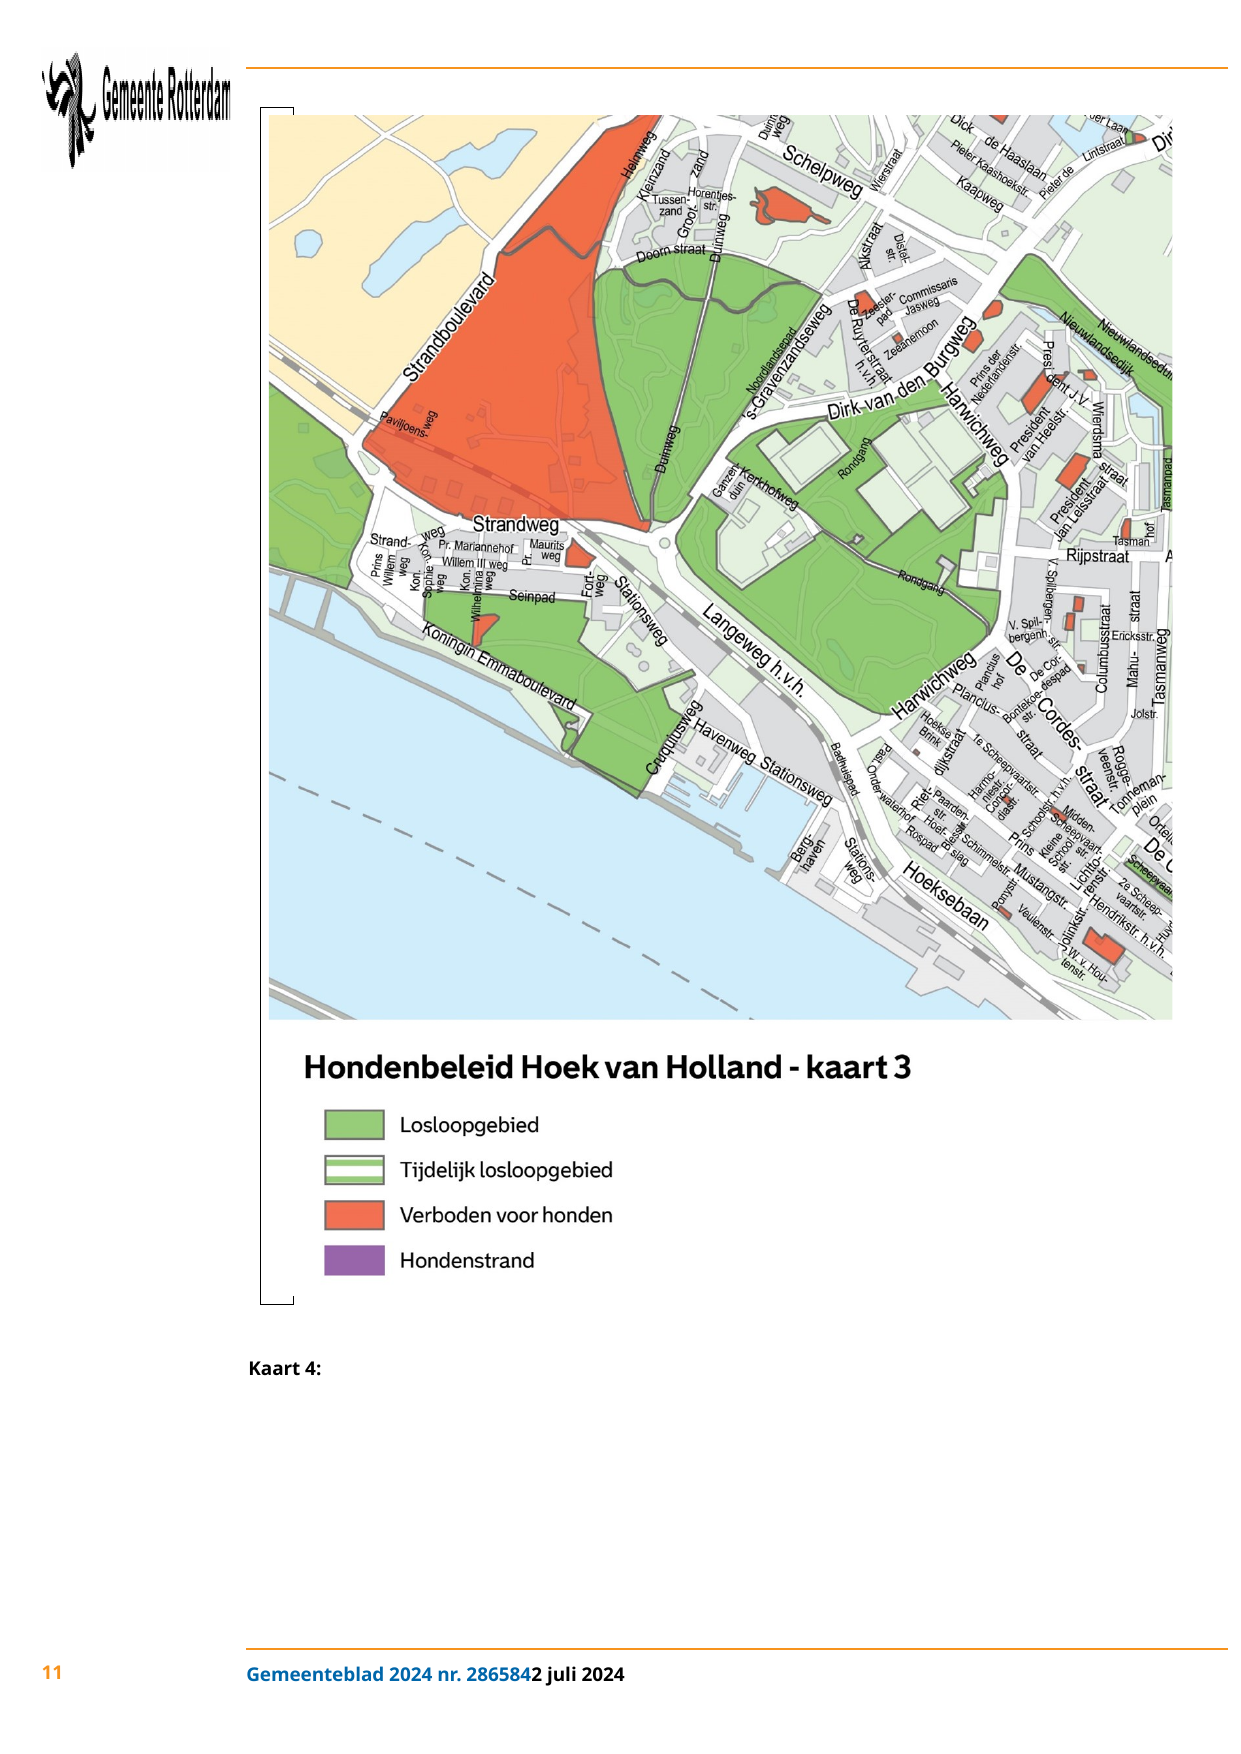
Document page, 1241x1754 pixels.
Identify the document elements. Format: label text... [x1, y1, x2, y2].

text Kaart 4: [248, 1355, 1152, 1381]
picture [41, 47, 231, 172]
picture [268, 115, 1173, 1296]
